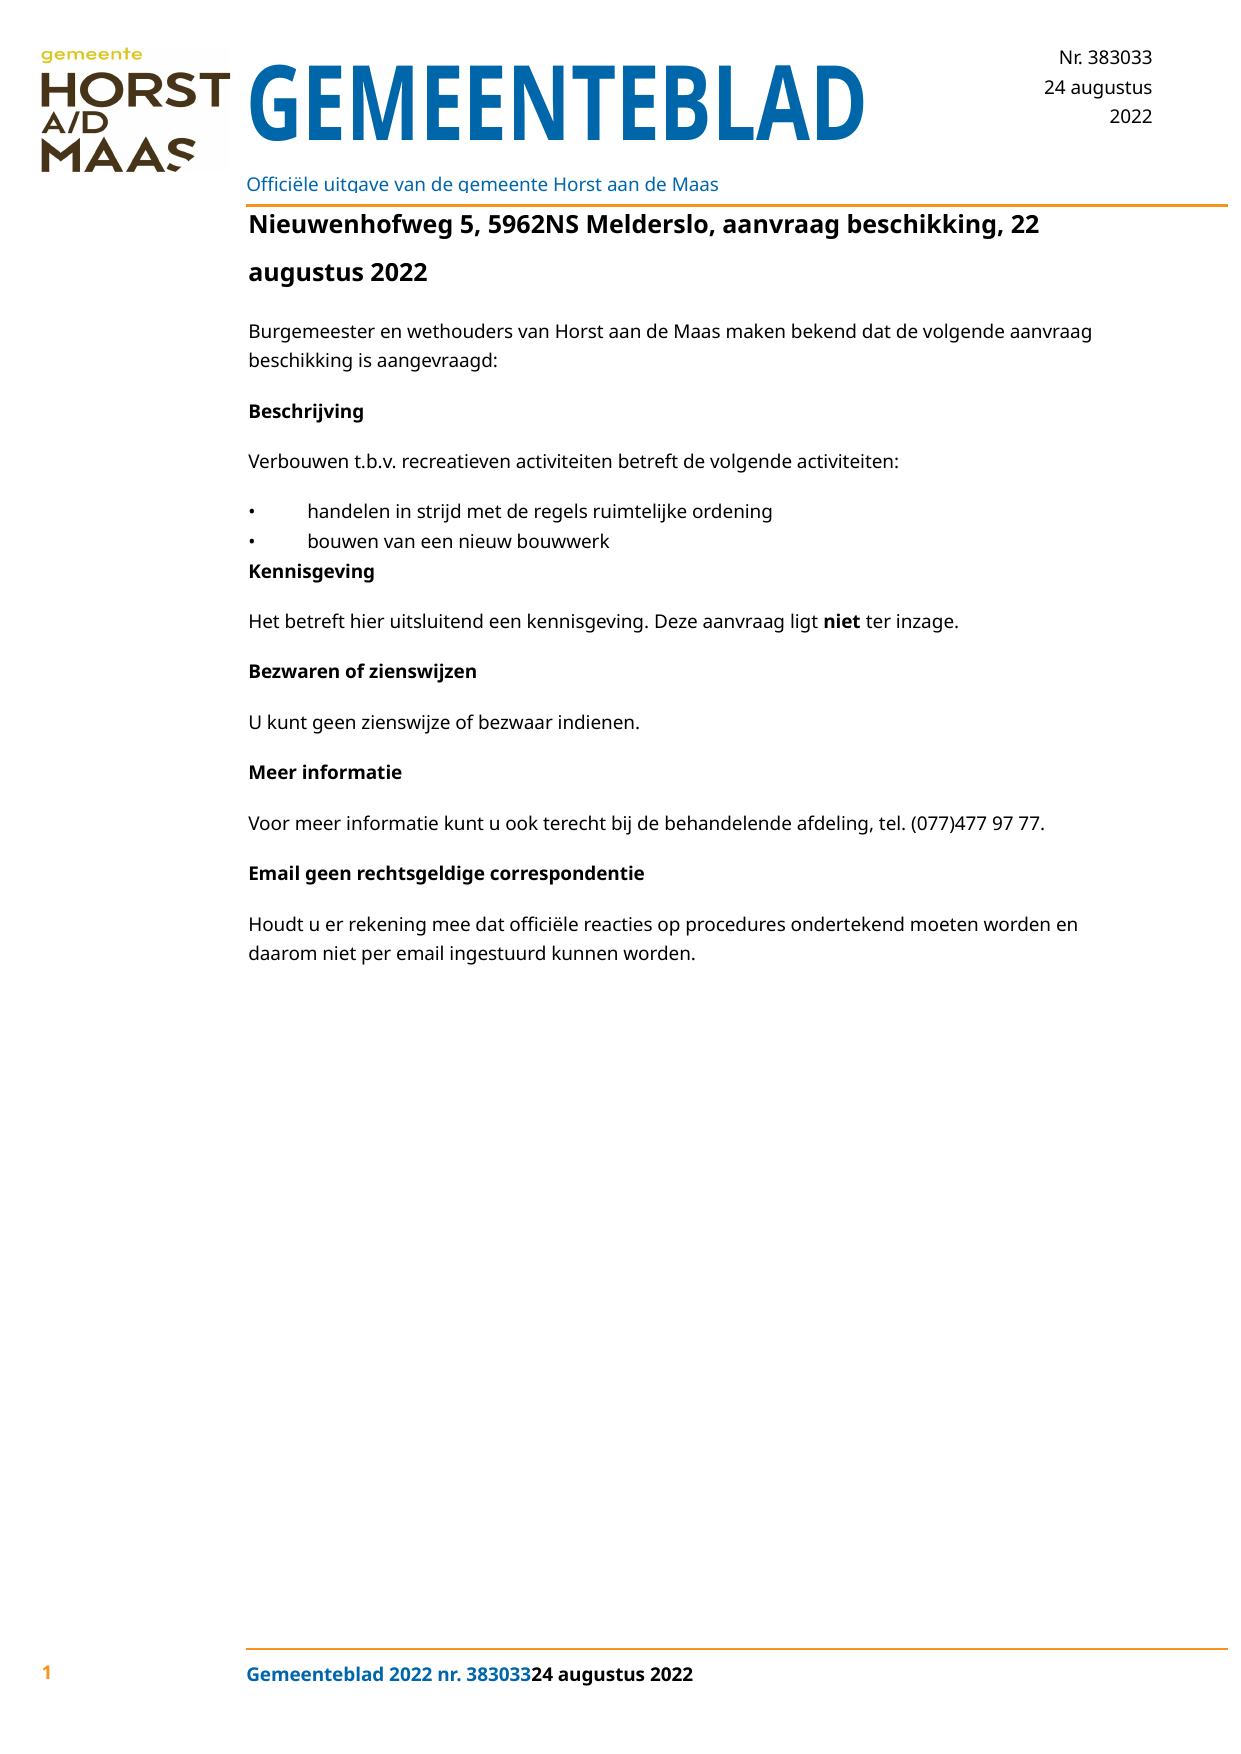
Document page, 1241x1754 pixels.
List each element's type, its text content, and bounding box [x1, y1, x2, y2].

text Email geen rechtsgeldige correspondentie [248, 860, 1152, 886]
text Nieuwenhofweg 5, 5962NS Melderslo, aanvraag beschikking, 22 augustus 2022 [248, 207, 1152, 288]
text Meer informatie [248, 759, 1152, 785]
text Burgemeester en wethouders van Horst aan de Maas maken bekend dat de volgende aanvraag beschikking is aangevraagd: [248, 318, 1152, 373]
list handelen in strijd met de regels ruimtelijke ordening [248, 499, 1152, 524]
text Voor meer informatie kunt u ook terecht bij de behandelende afdeling, tel. (077)477 97 77. [248, 810, 1152, 836]
text Beschrijving [248, 398, 1152, 424]
text Kennisgeving [248, 558, 1152, 584]
text Verbouwen t.b.v. recreatieven activiteiten betreft de volgende activiteiten: [248, 448, 1152, 474]
text U kunt geen zienswijze of bezwaar indienen. [248, 709, 1152, 735]
list bouwen van een nieuw bouwwerk [248, 528, 1152, 554]
text Houdt u er rekening mee dat officiële reacties op procedures ondertekend moeten worden en daarom niet per email ingestuurd kunnen worden. [248, 911, 1152, 966]
text Bezwaren of zienswijzen [248, 659, 1152, 684]
picture [41, 47, 231, 172]
text Het betreft hier uitsluitend een kennisgeving. Deze aanvraag ligt niet ter inzage. [248, 608, 1152, 634]
